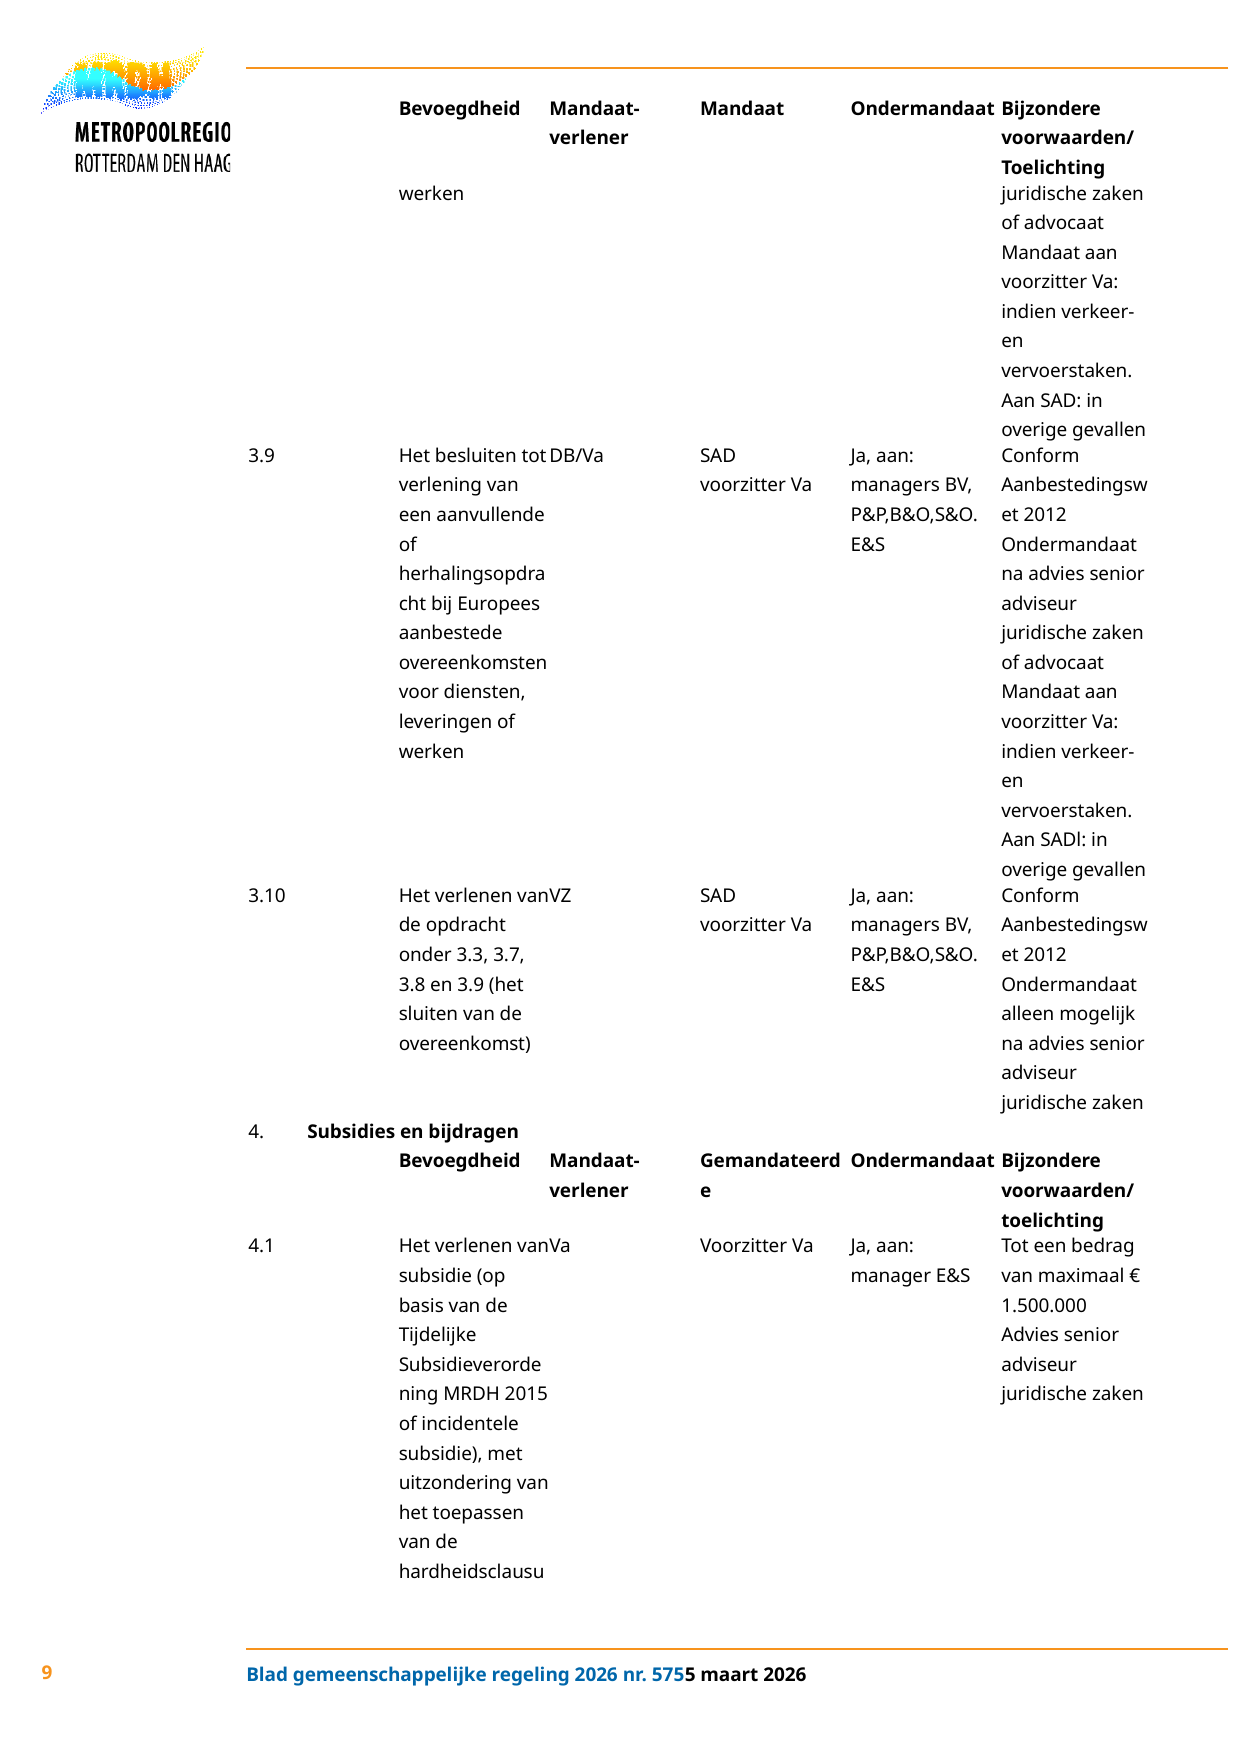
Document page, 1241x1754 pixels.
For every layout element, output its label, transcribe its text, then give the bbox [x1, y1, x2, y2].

table_cell Ja, aan: managers BV, P&P,B&O,S&O. E&S [850, 882, 1001, 1115]
table_header Bevoegdheid [399, 1148, 549, 1233]
table_header [248, 1148, 398, 1233]
table_cell 4.1 [248, 1233, 398, 1584]
table_header Mandaat [700, 95, 850, 180]
table_header Ondermandaat [850, 95, 1001, 180]
table_header Mandaat-verlener [549, 95, 700, 180]
table_cell [549, 180, 700, 442]
table_cell [850, 180, 1001, 442]
table_cell Ja, aan: manager E&S [850, 1233, 1001, 1584]
table_cell Voorzitter Va [700, 1233, 850, 1584]
table_header Gemandateerde [700, 1148, 850, 1233]
table_cell Ja, aan: managers BV, P&P,B&O,S&O. E&S [850, 442, 1001, 882]
table_cell juridische zaken of advocaat Mandaat aan voorzitter Va: indien verkeer- en vervoerstaken. Aan SAD: in overige gevallen [1001, 180, 1152, 442]
table_header [248, 95, 398, 180]
table_header Mandaat-verlener [549, 1148, 700, 1233]
table_header Ondermandaat [850, 1148, 1001, 1233]
table_header Bevoegdheid [399, 95, 549, 180]
table_header Bijzondere voorwaarden/ Toelichting [1001, 95, 1152, 180]
picture [41, 47, 231, 172]
table_cell Conform Aanbestedingswet 2012 Ondermandaat na advies senior adviseur juridische zaken of advocaat Mandaat aan voorzitter Va: indien verkeer- en vervoerstaken. Aan SADl: in overige gevallen [1001, 442, 1152, 882]
table_cell werken [399, 180, 549, 442]
table_cell 3.9 [248, 442, 398, 882]
table_cell SAD voorzitter Va [700, 442, 850, 882]
table_cell Va [549, 1233, 700, 1584]
table_cell Het verlenen van subsidie (op basis van de Tijdelijke Subsidieverordening MRDH 2015 of incidentele subsidie), met uitzondering van het toepassen van de hardheidsclausu [399, 1233, 549, 1584]
table_cell [248, 180, 398, 442]
table_cell DB/Va [549, 442, 700, 882]
table_cell Het besluiten tot verlening van een aanvullende of herhalingsopdracht bij Europees aanbestede overeenkomsten voor diensten, leveringen of werken [399, 442, 549, 882]
table_cell Het verlenen van de opdracht onder 3.3, 3.7, 3.8 en 3.9 (het sluiten van de overeenkomst) [399, 882, 549, 1115]
table_cell VZ [549, 882, 700, 1115]
table_cell [700, 180, 850, 442]
table_cell Conform Aanbestedingswet 2012 Ondermandaat alleen mogelijk na advies senior adviseur juridische zaken [1001, 882, 1152, 1115]
table_cell SAD voorzitter Va [700, 882, 850, 1115]
table_cell Tot een bedrag van maximaal € 1.500.000 Advies senior adviseur juridische zaken [1001, 1233, 1152, 1584]
list Subsidies en bijdragen [248, 1118, 1152, 1144]
table_header Bijzondere voorwaarden/ toelichting [1001, 1148, 1152, 1233]
table_cell 3.10 [248, 882, 398, 1115]
